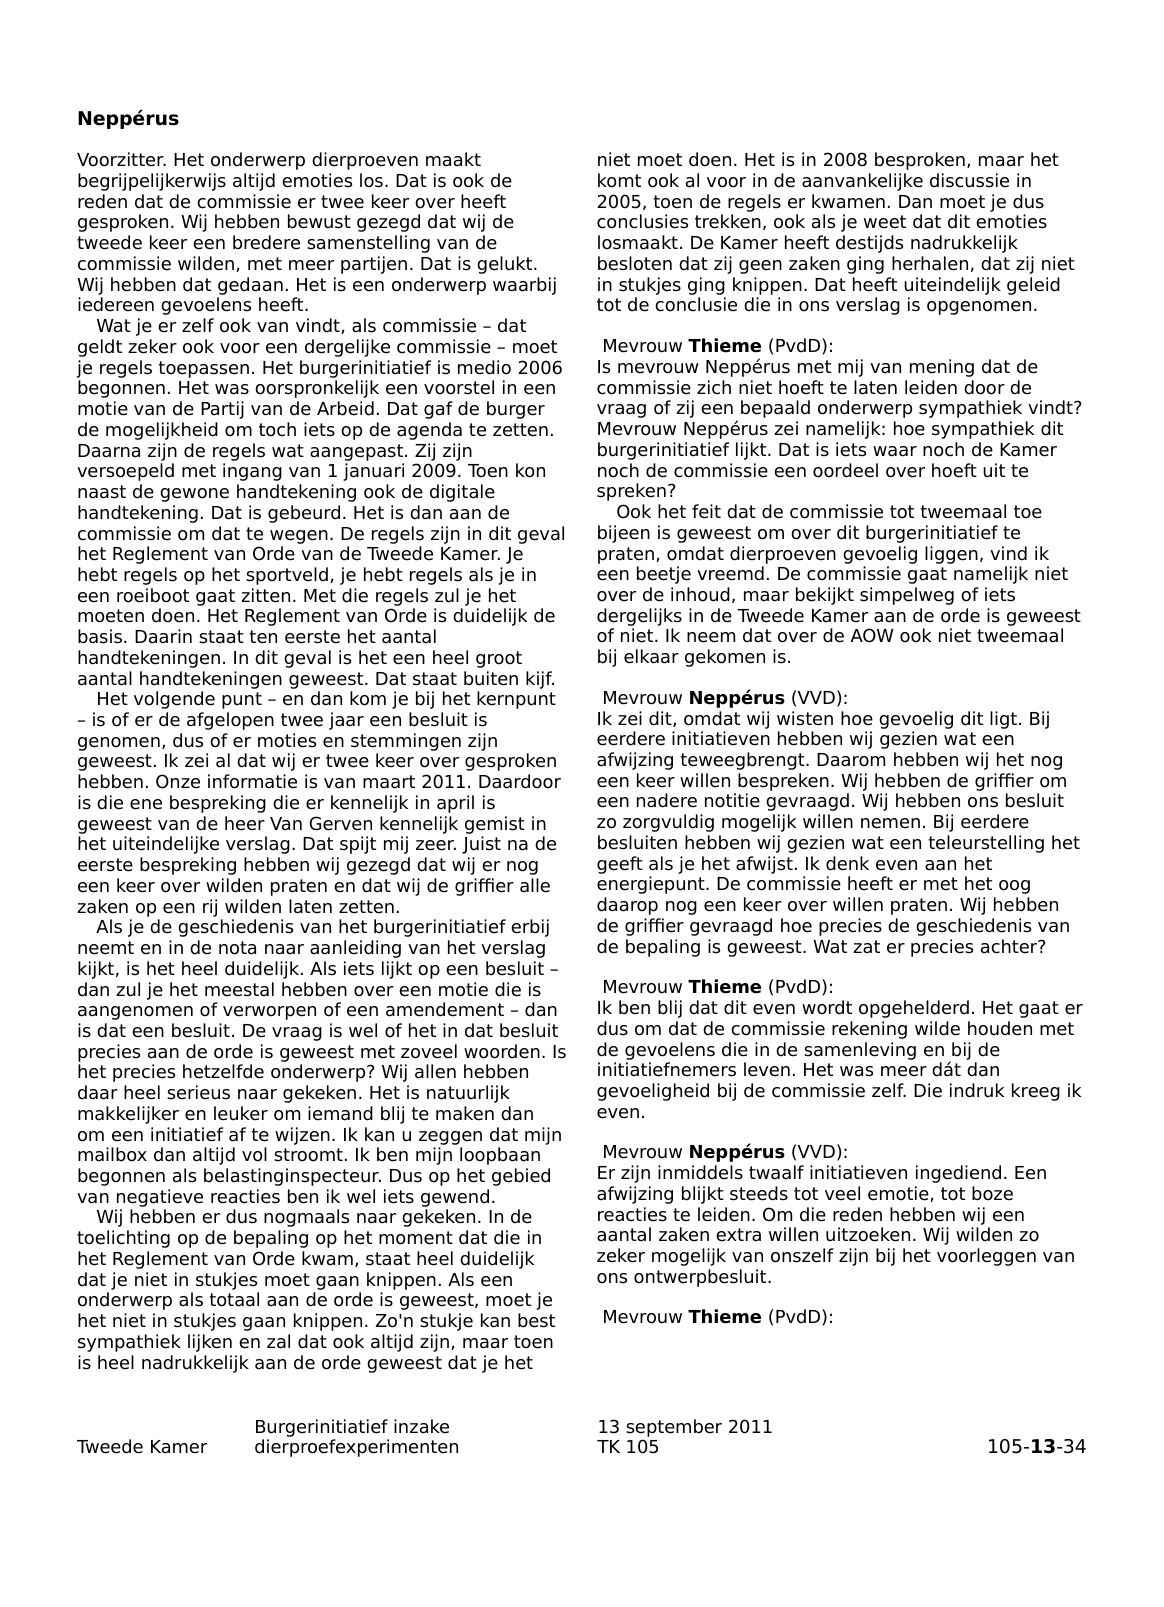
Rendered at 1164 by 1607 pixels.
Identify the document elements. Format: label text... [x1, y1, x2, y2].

text Ik ben blij dat dit even wordt opgehelderd. Het gaat er dus om dat de commissie rekening wilde houden met de gevoelens die in de samenleving en bij de initiatiefnemers leven. Het was meer dát dan gevoeligheid bij de commissie zelf. Die indruk kreeg ik even. [596, 998, 1087, 1122]
text Is mevrouw Neppérus met mij van mening dat de commissie zich niet hoeft te laten leiden door de vraag of zij een bepaald onderwerp sympathiek vindt? Mevrouw Neppérus zei namelijk: hoe sympathiek dit burgerinitiatief lijkt. Dat is iets waar noch de Kamer noch de commissie een oordeel over hoeft uit te spreken? [596, 357, 1087, 502]
text Het volgende punt – en dan kom je bij het kernpunt – is of er de afgelopen twee jaar een besluit is genomen, dus of er moties en stemmingen zijn geweest. Ik zei al dat wij er twee keer over gesproken hebben. Onze informatie is van maart 2011. Daardoor is die ene bespreking die er kennelijk in april is geweest van de heer Van Gerven kennelijk gemist in het uiteindelijke verslag. Dat spijt mij zeer. Juist na de eerste bespreking hebben wij gezegd dat wij er nog een keer over wilden praten en dat wij de griffier alle zaken op een rij wilden laten zetten. [77, 689, 567, 917]
text Ik zei dit, omdat wij wisten hoe gevoelig dit ligt. Bij eerdere initiatieven hebben wij gezien wat een afwijzing teweegbrengt. Daarom hebben wij het nog een keer willen bespreken. Wij hebben de griffier om een nadere notitie gevraagd. Wij hebben ons besluit zo zorgvuldig mogelijk willen nemen. Bij eerdere besluiten hebben wij gezien wat een teleurstelling het geeft als je het afwijst. Ik denk even aan het energiepunt. De commissie heeft er met het oog daarop nog een keer over willen praten. Wij hebben de griffier gevraagd hoe precies de geschiedenis van de bepaling is geweest. Wat zat er precies achter? [596, 708, 1087, 957]
text Als je de geschiedenis van het burgerinitiatief erbij neemt en in de nota naar aanleiding van het verslag kijkt, is het heel duidelijk. Als iets lijkt op een besluit – dan zul je het meestal hebben over een motie die is aangenomen of verworpen of een amendement – dan is dat een besluit. De vraag is wel of het in dat besluit precies aan de orde is geweest met zoveel woorden. Is het precies hetzelfde onderwerp? Wij allen hebben daar heel serieus naar gekeken. Het is natuurlijk makkelijker en leuker om iemand blij te maken dan om een initiatief af te wijzen. Ik kan u zeggen dat mijn mailbox dan altijd vol stroomt. Ik ben mijn loopbaan begonnen als belastinginspecteur. Dus op het gebied van negatieve reacties ben ik wel iets gewend. [77, 917, 567, 1207]
text Er zijn inmiddels twaalf initiatieven ingediend. Een afwijzing blijkt steeds tot veel emotie, tot boze reacties te leiden. Om die reden hebben wij een aantal zaken extra willen uitzoeken. Wij wilden zo zeker mogelijk van onszelf zijn bij het voorleggen van ons ontwerpbesluit. [596, 1163, 1087, 1287]
text niet moet doen. Het is in 2008 besproken, maar het komt ook al voor in de aanvankelijke discussie in 2005, toen de regels er kwamen. Dan moet je dus conclusies trekken, ook als je weet dat dit emoties losmaakt. De Kamer heeft destijds nadrukkelijk besloten dat zij geen zaken ging herhalen, dat zij niet in stukjes ging knippen. Dat heeft uiteindelijk geleid tot de conclusie die in ons verslag is opgenomen. [596, 150, 1087, 316]
text Wij hebben er dus nogmaals naar gekeken. In de toelichting op de bepaling op het moment dat die in het Reglement van Orde kwam, staat heel duidelijk dat je niet in stukjes moet gaan knippen. Als een onderwerp als totaal aan de orde is geweest, moet je het niet in stukjes gaan knippen. Zo'n stukje kan best sympathiek lijken en zal dat ook altijd zijn, maar toen is heel nadrukkelijk aan de orde geweest dat je het [77, 1207, 567, 1373]
text Mevrouw Thieme (PvdD): [596, 336, 1087, 357]
text Ook het feit dat de commissie tot tweemaal toe bijeen is geweest om over dit burgerinitiatief te praten, omdat dierproeven gevoelig liggen, vind ik een beetje vreemd. De commissie gaat namelijk niet over de inhoud, maar bekijkt simpelweg of iets dergelijks in de Tweede Kamer aan de orde is geweest of niet. Ik neem dat over de AOW ook niet tweemaal bij elkaar gekomen is. [596, 502, 1087, 668]
text Mevrouw Neppérus (VVD): [596, 688, 1087, 708]
text Wat je er zelf ook van vindt, als commissie – dat geldt zeker ook voor een dergelijke commissie – moet je regels toepassen. Het burgerinitiatief is medio 2006 begonnen. Het was oorspronkelijk een voorstel in een motie van de Partij van de Arbeid. Dat gaf de burger de mogelijkheid om toch iets op de agenda te zetten. Daarna zijn de regels wat aangepast. Zij zijn versoepeld met ingang van 1 januari 2009. Toen kon naast de gewone handtekening ook de digitale handtekening. Dat is gebeurd. Het is dan aan de commissie om dat te wegen. De regels zijn in dit geval het Reglement van Orde van de Tweede Kamer. Je hebt regels op het sportveld, je hebt regels als je in een roeiboot gaat zitten. Met die regels zul je het moeten doen. Het Reglement van Orde is duidelijk de basis. Daarin staat ten eerste het aantal handtekeningen. In dit geval is het een heel groot aantal handtekeningen geweest. Dat staat buiten kijf. [77, 316, 567, 689]
text Mevrouw Thieme (PvdD): [596, 1307, 1087, 1328]
text Voorzitter. Het onderwerp dierproeven maakt begrijpelijkerwijs altijd emoties los. Dat is ook de reden dat de commissie er twee keer over heeft gesproken. Wij hebben bewust gezegd dat wij de tweede keer een bredere samenstelling van de commissie wilden, met meer partijen. Dat is gelukt. Wij hebben dat gedaan. Het is een onderwerp waarbij iedereen gevoelens heeft. [77, 150, 567, 316]
text Mevrouw Neppérus (VVD): [596, 1142, 1087, 1163]
text Mevrouw Thieme (PvdD): [596, 977, 1087, 998]
